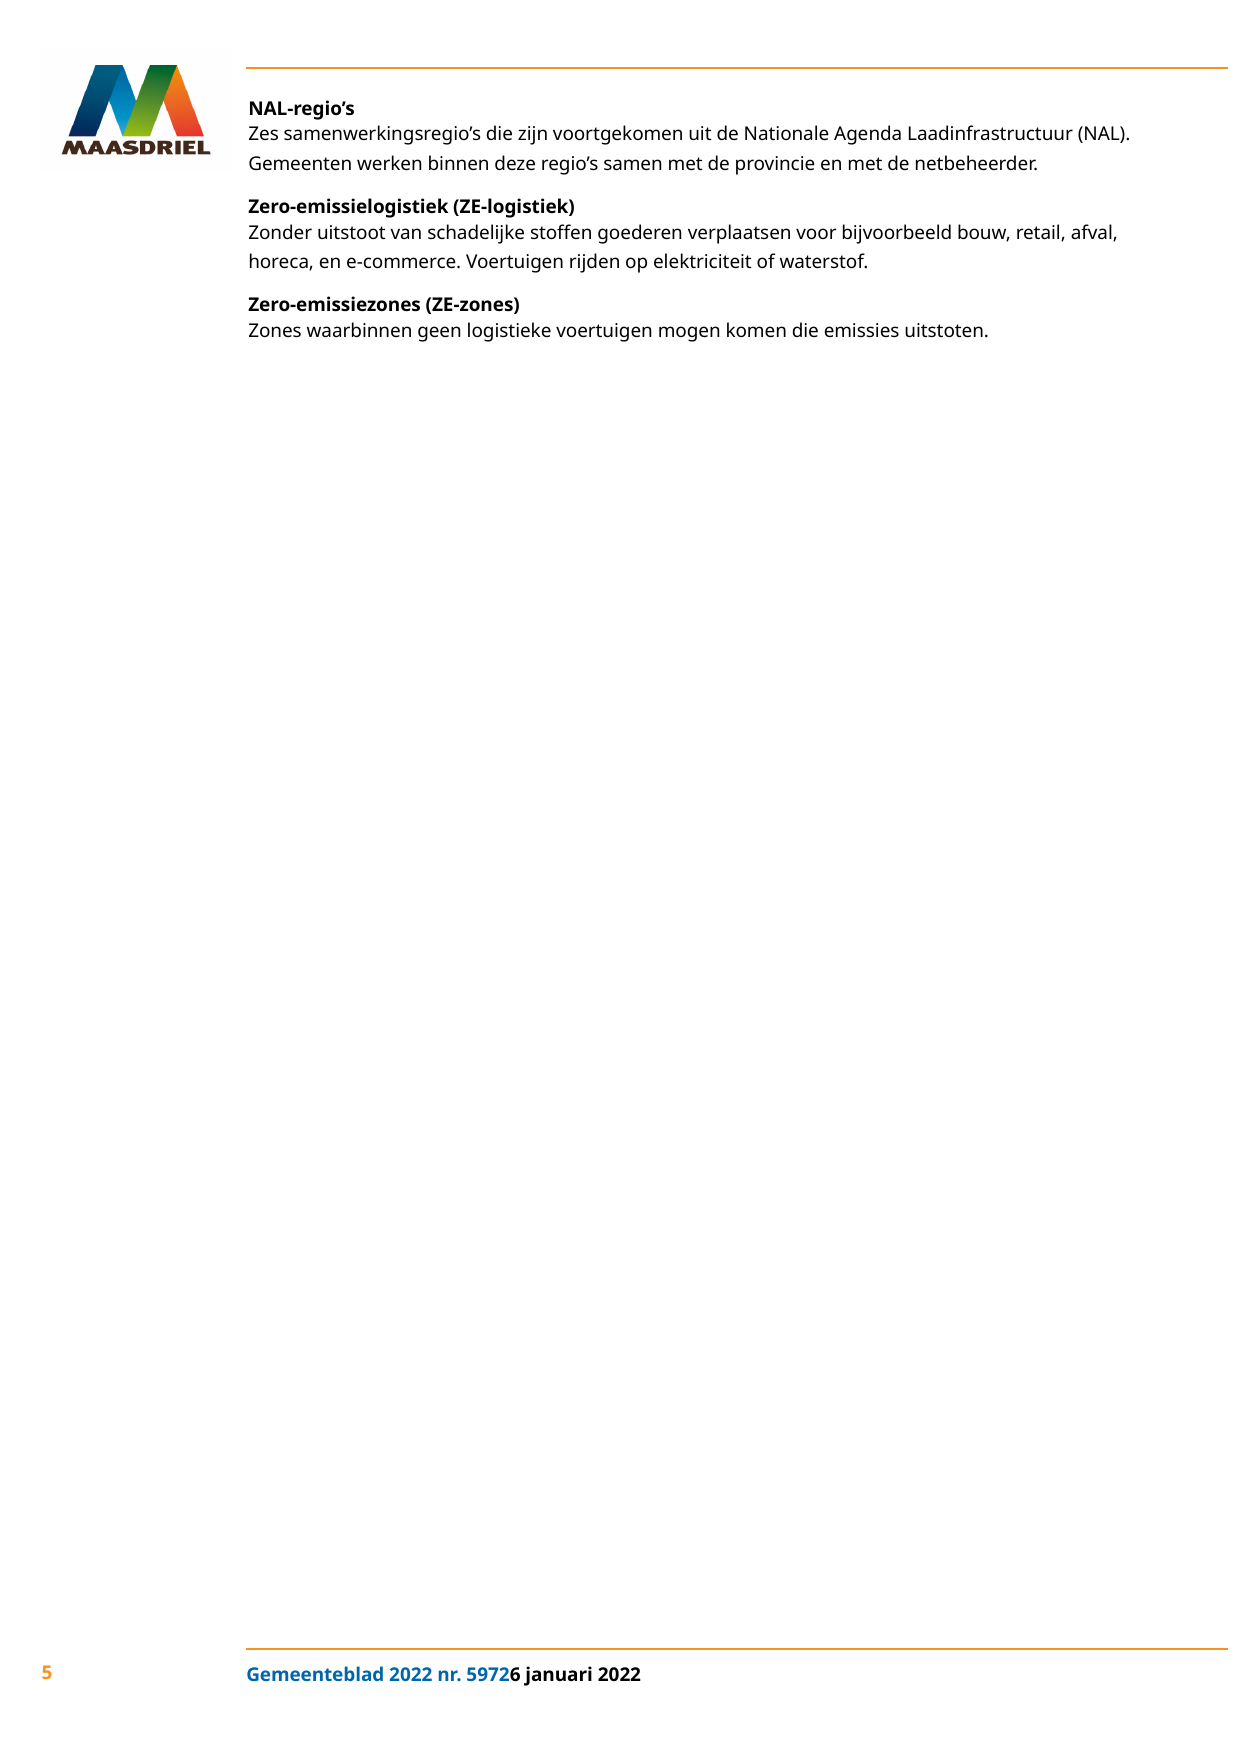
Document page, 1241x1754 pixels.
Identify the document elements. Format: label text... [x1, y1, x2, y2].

text Zero-emissielogistiek (ZE-logistiek) [248, 193, 1152, 219]
text Zero-emissiezones (ZE-zones) [248, 292, 1152, 317]
text Zes samenwerkingsregio’s die zijn voortgekomen uit de Nationale Agenda Laadinfrastructuur (NAL). Gemeenten werken binnen deze regio’s samen met de provincie en met de netbeheerder. [248, 121, 1152, 176]
text NAL-regio’s [248, 95, 1152, 121]
picture [41, 47, 231, 172]
text Zones waarbinnen geen logistieke voertuigen mogen komen die emissies uitstoten. [248, 317, 1152, 343]
text Zonder uitstoot van schadelijke stoffen goederen verplaatsen voor bijvoorbeeld bouw, retail, afval, horeca, en e-commerce. Voertuigen rijden op elektriciteit of waterstof. [248, 219, 1152, 274]
